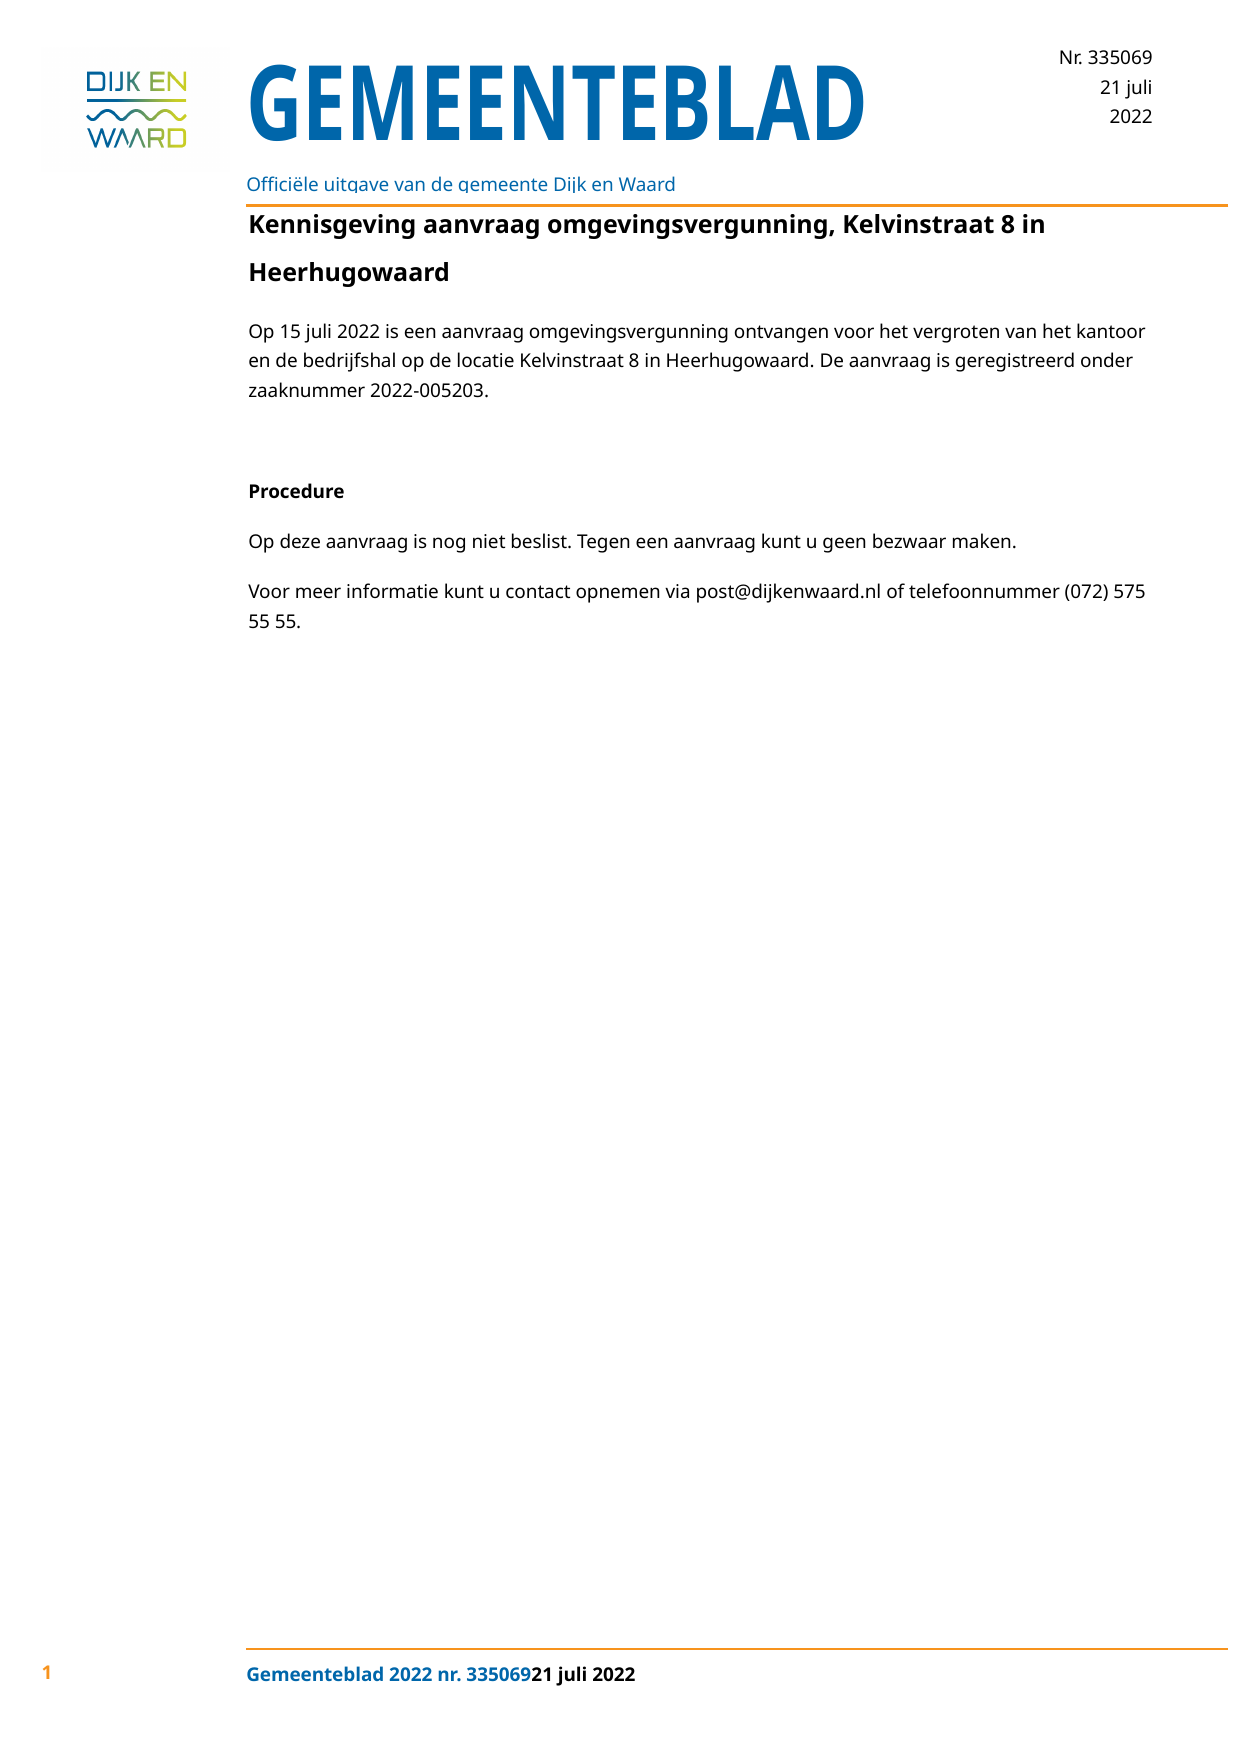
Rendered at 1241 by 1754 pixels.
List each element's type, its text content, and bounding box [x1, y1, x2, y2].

text Op deze aanvraag is nog niet beslist. Tegen een aanvraag kunt u geen bezwaar maken. [248, 528, 1152, 554]
text Kennisgeving aanvraag omgevingsvergunning, Kelvinstraat 8 in Heerhugowaard [248, 207, 1152, 288]
text Voor meer informatie kunt u contact opnemen via post@dijkenwaard.nl of telefoonnummer (072) 575 55 55. [248, 579, 1152, 634]
text Op 15 juli 2022 is een aanvraag omgevingsvergunning ontvangen voor het vergroten van het kantoor en de bedrijfshal op de locatie Kelvinstraat 8 in Heerhugowaard. De aanvraag is geregistreerd onder zaaknummer 2022-005203. [248, 318, 1152, 403]
picture [41, 47, 231, 172]
text Procedure [248, 478, 1152, 504]
